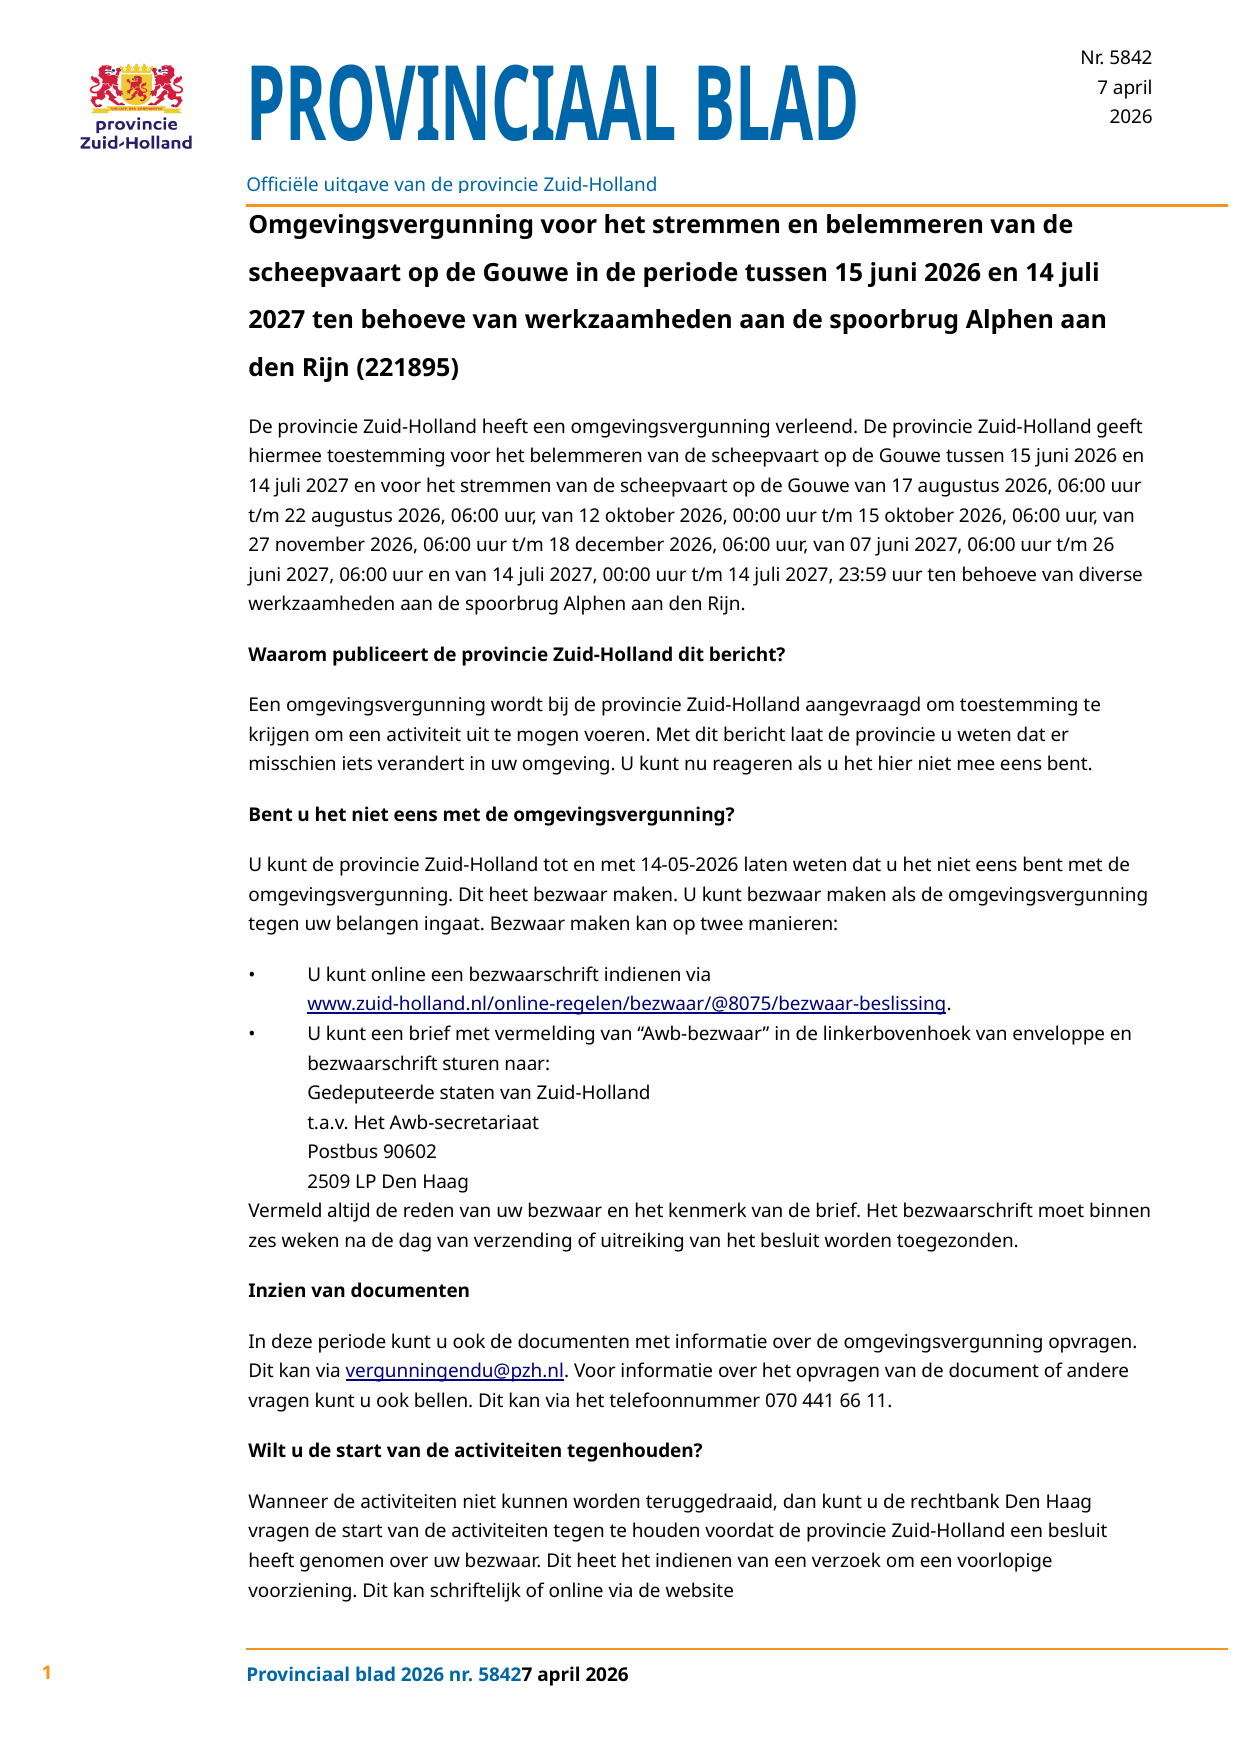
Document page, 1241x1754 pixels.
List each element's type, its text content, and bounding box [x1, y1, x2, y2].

text Vermeld altijd de reden van uw bezwaar en het kenmerk van de brief. Het bezwaarschrift moet binnen zes weken na de dag van verzending of uitreiking van het besluit worden toegezonden. [248, 1198, 1152, 1253]
text Wanneer de activiteiten niet kunnen worden teruggedraaid, dan kunt u de rechtbank Den Haag vragen de start van de activiteiten tegen te houden voordat de provincie Zuid-Holland een besluit heeft genomen over uw bezwaar. Dit heet het indienen van een verzoek om een voorlopige voorziening. Dit kan schriftelijk of online via de website [248, 1488, 1152, 1603]
list Postbus 90602 [248, 1138, 1152, 1164]
list 2509 LP Den Haag [248, 1168, 1152, 1194]
list Gedeputeerde staten van Zuid-Holland [248, 1079, 1152, 1105]
picture [41, 47, 231, 172]
list U kunt online een bezwaarschrift indienen via www.zuid-holland.nl/online-regelen/bezwaar/@8075/bezwaar-beslissing. [248, 961, 1152, 1016]
text Bent u het niet eens met de omgevingsvergunning? [248, 801, 1152, 827]
text Wilt u de start van de activiteiten tegenhouden? [248, 1438, 1152, 1463]
text De provincie Zuid-Holland heeft een omgevingsvergunning verleend. De provincie Zuid-Holland geeft hiermee toestemming voor het belemmeren van de scheepvaart op de Gouwe tussen 15 juni 2026 en 14 juli 2027 en voor het stremmen van de scheepvaart op de Gouwe van 17 augustus 2026, 06:00 uur t/m 22 augustus 2026, 06:00 uur, van 12 oktober 2026, 00:00 uur t/m 15 oktober 2026, 06:00 uur, van 27 november 2026, 06:00 uur t/m 18 december 2026, 06:00 uur, van 07 juni 2027, 06:00 uur t/m 26 juni 2027, 06:00 uur en van 14 juli 2027, 00:00 uur t/m 14 juli 2027, 23:59 uur ten behoeve van diverse werkzaamheden aan de spoorbrug Alphen aan den Rijn. [248, 413, 1152, 616]
text In deze periode kunt u ook de documenten met informatie over de omgevingsvergunning opvragen. Dit kan via vergunningendu@pzh.nl. Voor informatie over het opvragen van de document of andere vragen kunt u ook bellen. Dit kan via het telefoonnummer 070 441 66 11. [248, 1328, 1152, 1413]
list U kunt een brief met vermelding van “Awb-bezwaar” in de linkerbovenhoek van enveloppe en bezwaarschrift sturen naar: [248, 1020, 1152, 1076]
text U kunt de provincie Zuid-Holland tot en met 14-05-2026 laten weten dat u het niet eens bent met de omgevingsvergunning. Dit heet bezwaar maken. U kunt bezwaar maken als de omgevingsvergunning tegen uw belangen ingaat. Bezwaar maken kan op twee manieren: [248, 851, 1152, 936]
text Omgevingsvergunning voor het stremmen en belemmeren van de scheepvaart op de Gouwe in de periode tussen 15 juni 2026 en 14 juli 2027 ten behoeve van werkzaamheden aan de spoorbrug Alphen aan den Rijn (221895) [248, 207, 1152, 384]
text Waarom publiceert de provincie Zuid-Holland dit bericht? [248, 641, 1152, 667]
list t.a.v. Het Awb-secretariaat [248, 1109, 1152, 1135]
text Een omgevingsvergunning wordt bij de provincie Zuid-Holland aangevraagd om toestemming te krijgen om een activiteit uit te mogen voeren. Met dit bericht laat de provincie u weten dat er misschien iets verandert in uw omgeving. U kunt nu reageren als u het hier niet mee eens bent. [248, 691, 1152, 776]
text Inzien van documenten [248, 1278, 1152, 1303]
